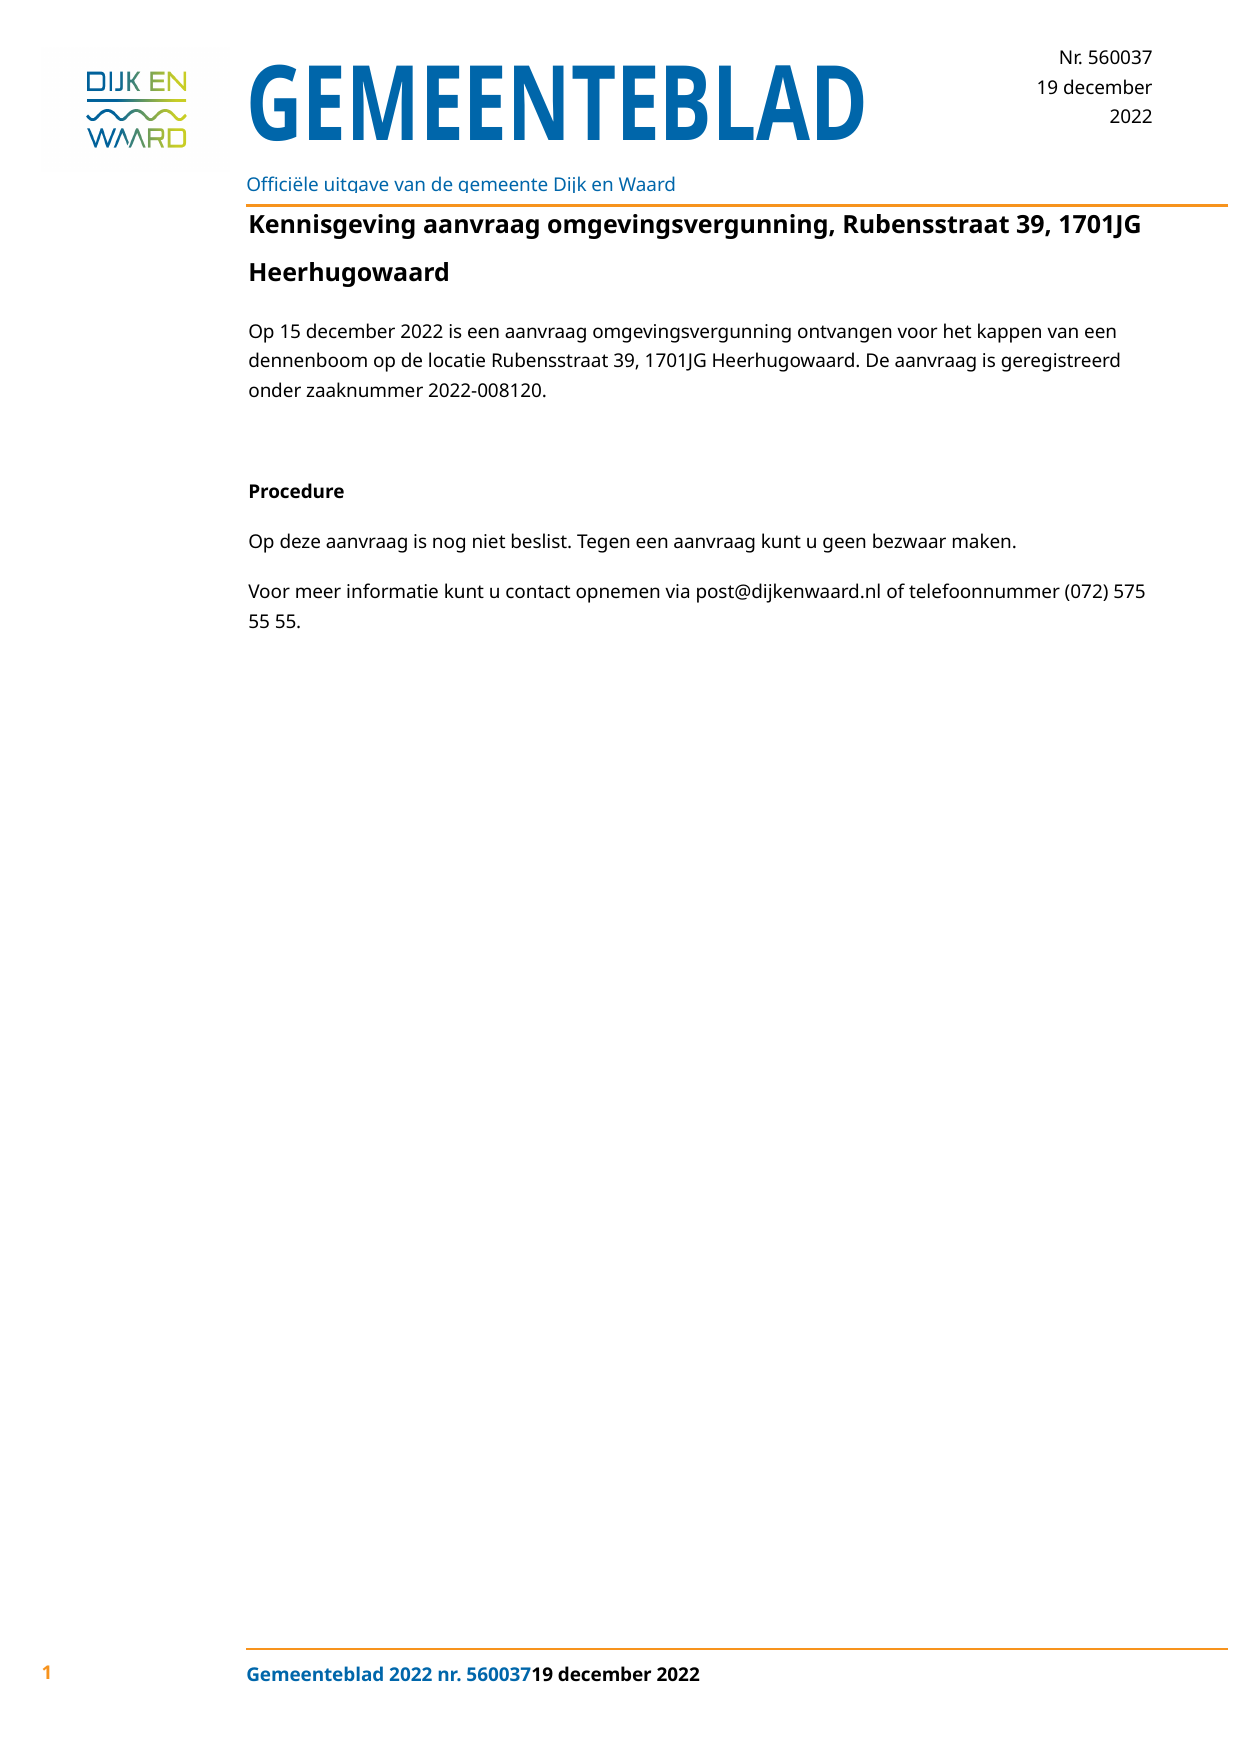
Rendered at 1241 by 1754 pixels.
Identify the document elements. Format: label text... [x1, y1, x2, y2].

text Procedure [248, 478, 1152, 504]
text Voor meer informatie kunt u contact opnemen via post@dijkenwaard.nl of telefoonnummer (072) 575 55 55. [248, 579, 1152, 634]
text Kennisgeving aanvraag omgevingsvergunning, Rubensstraat 39, 1701JG Heerhugowaard [248, 207, 1152, 288]
text Op deze aanvraag is nog niet beslist. Tegen een aanvraag kunt u geen bezwaar maken. [248, 528, 1152, 554]
text Op 15 december 2022 is een aanvraag omgevingsvergunning ontvangen voor het kappen van een dennenboom op de locatie Rubensstraat 39, 1701JG Heerhugowaard. De aanvraag is geregistreerd onder zaaknummer 2022-008120. [248, 318, 1152, 403]
picture [41, 47, 231, 172]
